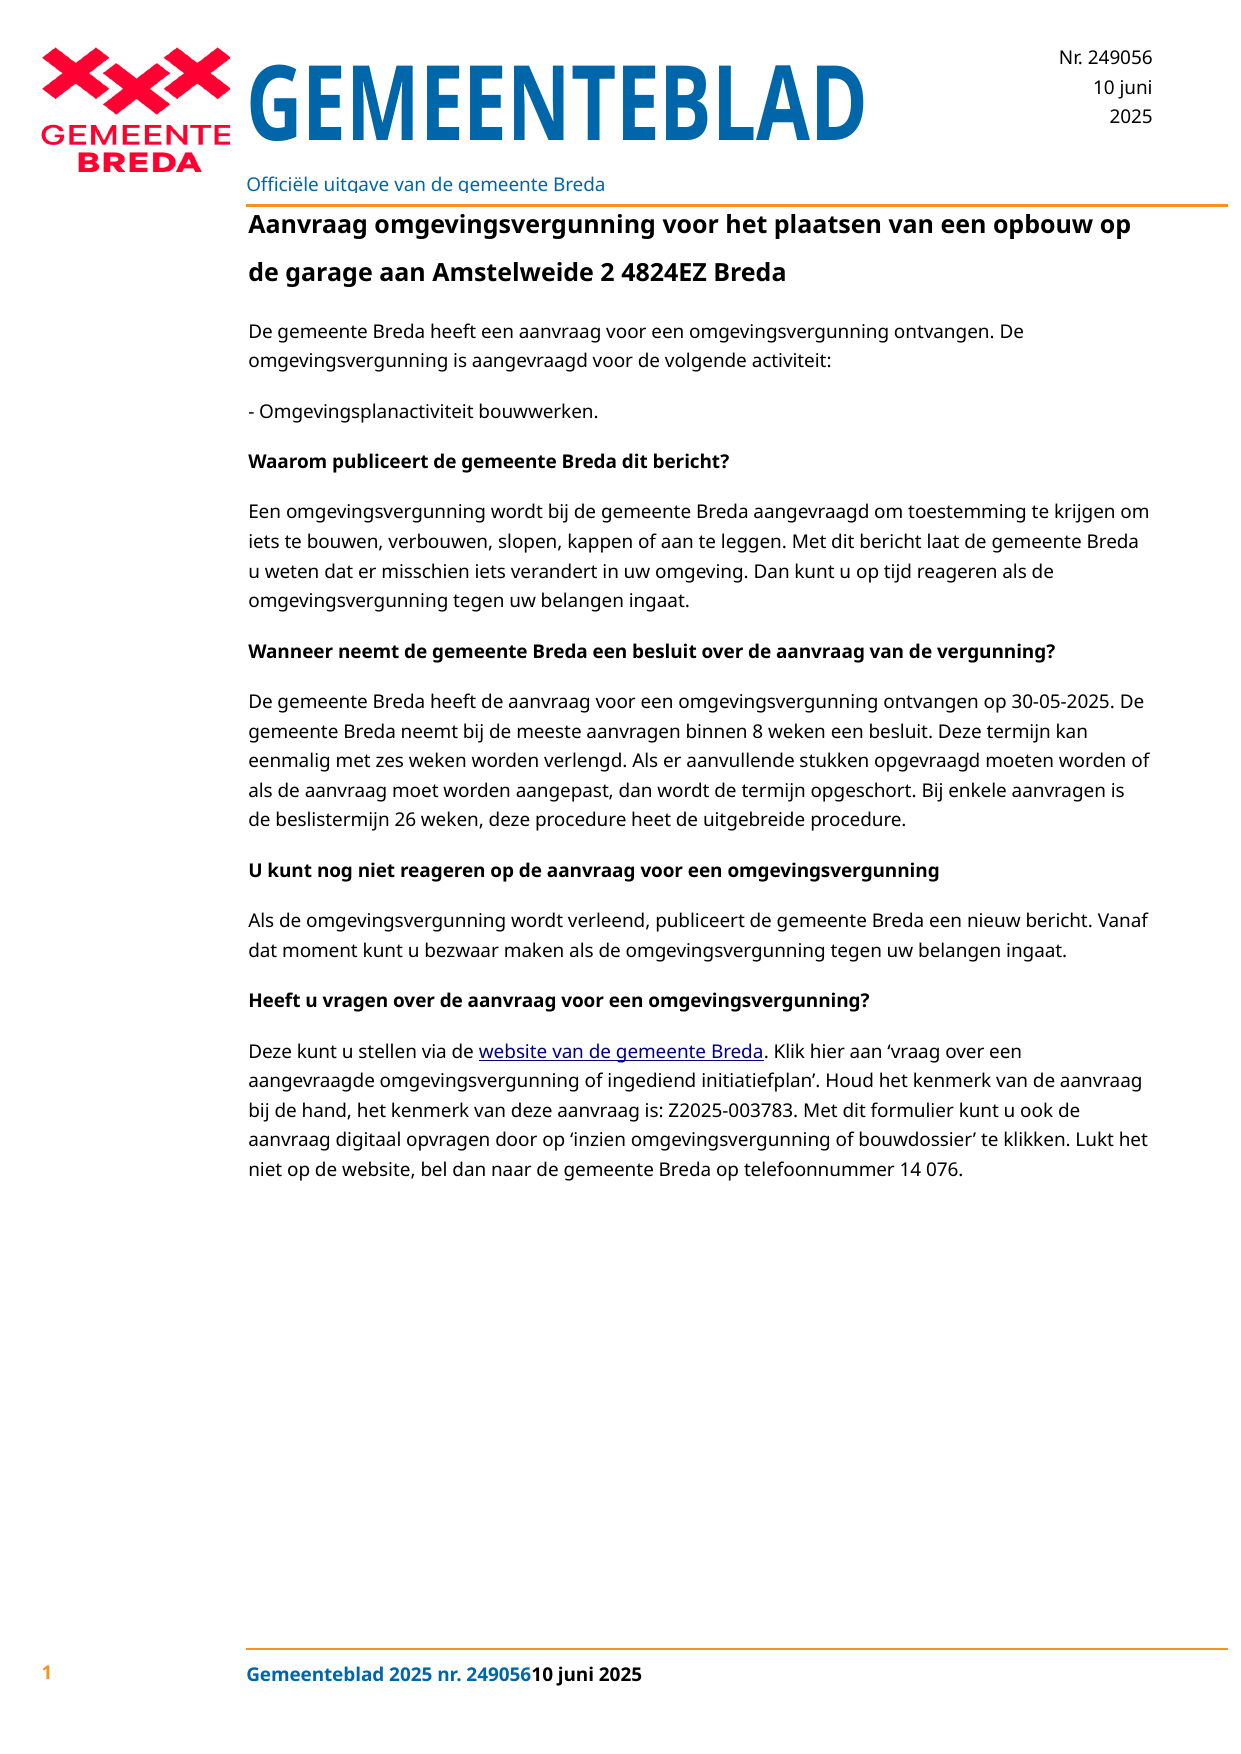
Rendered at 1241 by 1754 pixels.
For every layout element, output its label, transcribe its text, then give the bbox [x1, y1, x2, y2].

text Deze kunt u stellen via de website van de gemeente Breda. Klik hier aan ‘vraag over een aangevraagde omgevingsvergunning of ingediend initiatiefplan’. Houd het kenmerk van de aanvraag bij de hand, het kenmerk van deze aanvraag is: Z2025-003783. Met dit formulier kunt u ook de aanvraag digitaal opvragen door op ‘inzien omgevingsvergunning of bouwdossier’ te klikken. Lukt het niet op de website, bel dan naar de gemeente Breda op telefoonnummer 14 076. [248, 1038, 1152, 1182]
picture [41, 47, 231, 172]
text Waarom publiceert de gemeente Breda dit bericht? [248, 448, 1152, 474]
text - Omgevingsplanactiviteit bouwwerken. [248, 398, 1152, 424]
text Heeft u vragen over de aanvraag voor een omgevingsvergunning? [248, 987, 1152, 1013]
text Aanvraag omgevingsvergunning voor het plaatsen van een opbouw op de garage aan Amstelweide 2 4824EZ Breda [248, 207, 1152, 288]
text Een omgevingsvergunning wordt bij de gemeente Breda aangevraagd om toestemming te krijgen om iets te bouwen, verbouwen, slopen, kappen of aan te leggen. Met dit bericht laat de gemeente Breda u weten dat er misschien iets verandert in uw omgeving. Dan kunt u op tijd reageren als de omgevingsvergunning tegen uw belangen ingaat. [248, 499, 1152, 613]
text Als de omgevingsvergunning wordt verleend, publiceert de gemeente Breda een nieuw bericht. Vanaf dat moment kunt u bezwaar maken als de omgevingsvergunning tegen uw belangen ingaat. [248, 907, 1152, 963]
text U kunt nog niet reageren op de aanvraag voor een omgevingsvergunning [248, 857, 1152, 883]
text De gemeente Breda heeft een aanvraag voor een omgevingsvergunning ontvangen. De omgevingsvergunning is aangevraagd voor de volgende activiteit: [248, 318, 1152, 373]
text Wanneer neemt de gemeente Breda een besluit over de aanvraag van de vergunning? [248, 638, 1152, 664]
text De gemeente Breda heeft de aanvraag voor een omgevingsvergunning ontvangen op 30-05-2025. De gemeente Breda neemt bij de meeste aanvragen binnen 8 weken een besluit. Deze termijn kan eenmalig met zes weken worden verlengd. Als er aanvullende stukken opgevraagd moeten worden of als de aanvraag moet worden aangepast, dan wordt de termijn opgeschort. Bij enkele aanvragen is de beslistermijn 26 weken, deze procedure heet de uitgebreide procedure. [248, 688, 1152, 832]
